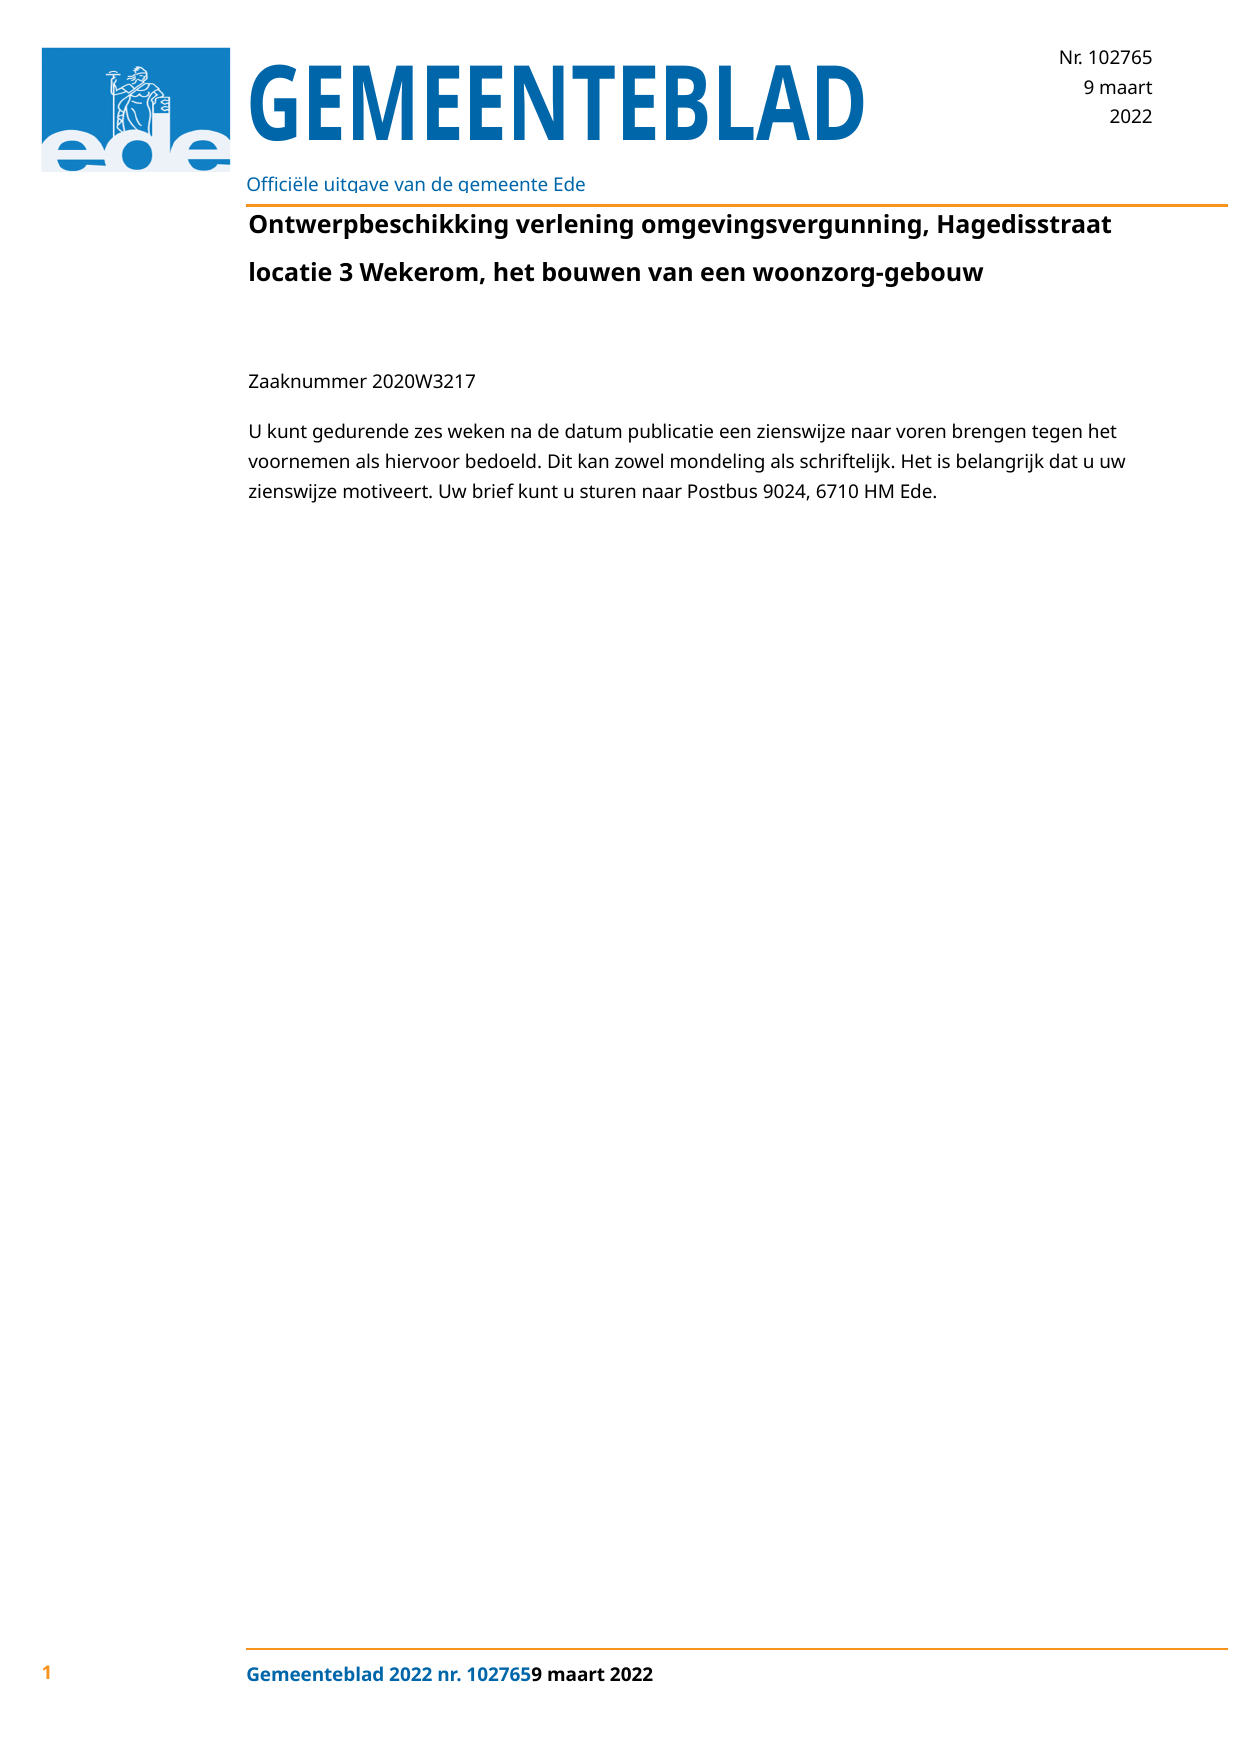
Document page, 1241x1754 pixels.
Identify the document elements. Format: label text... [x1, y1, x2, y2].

text U kunt gedurende zes weken na de datum publicatie een zienswijze naar voren brengen tegen het voornemen als hiervoor bedoeld. Dit kan zowel mondeling als schriftelijk. Het is belangrijk dat u uw zienswijze motiveert. Uw brief kunt u sturen naar Postbus 9024, 6710 HM Ede. [248, 419, 1152, 504]
text Zaaknummer 2020W3217 [248, 368, 1152, 394]
picture [41, 47, 231, 172]
text Ontwerpbeschikking verlening omgevingsvergunning, Hagedisstraat locatie 3 Wekerom, het bouwen van een woonzorg-gebouw [248, 207, 1152, 288]
